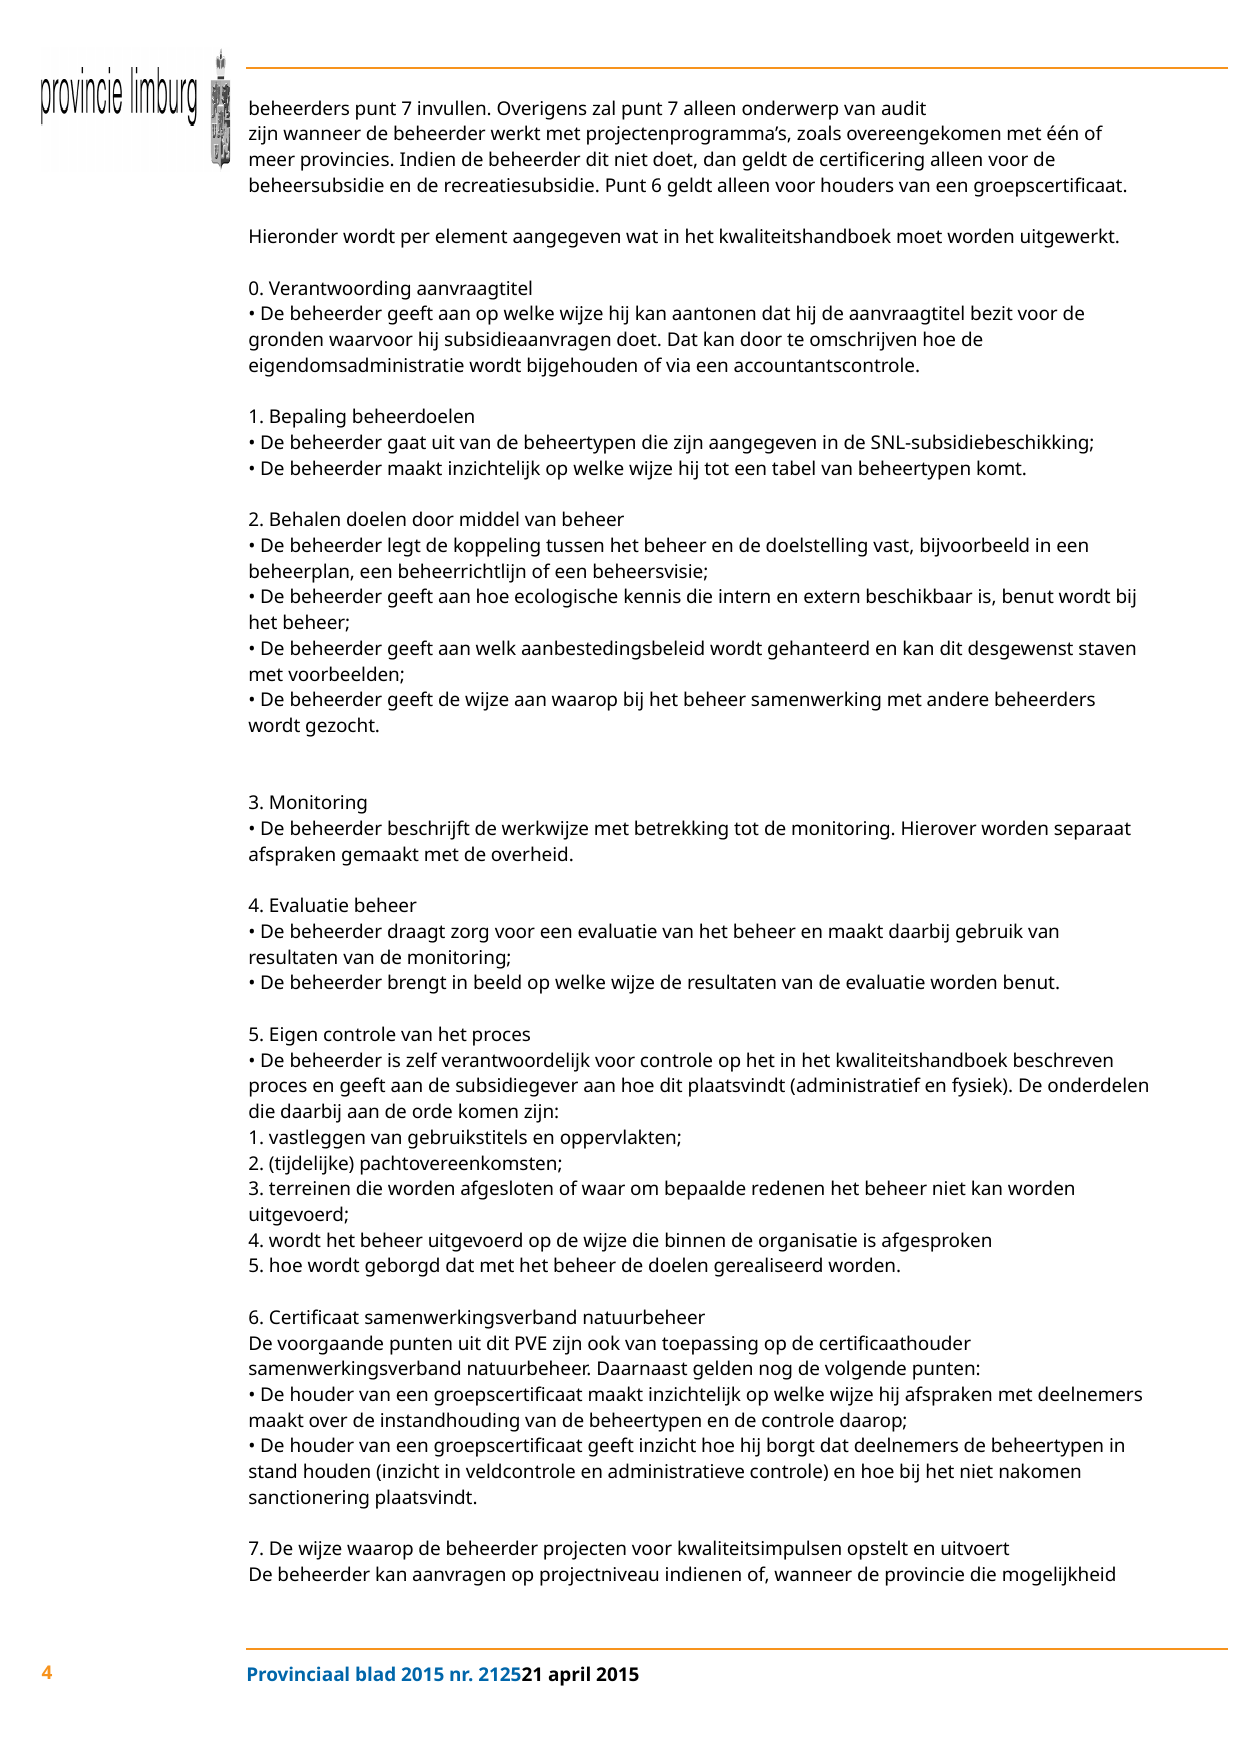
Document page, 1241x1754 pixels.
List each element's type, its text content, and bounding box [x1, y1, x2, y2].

text 4. wordt het beheer uitgevoerd op de wijze die binnen de organisatie is afgesproken [248, 1227, 1152, 1253]
text 3. terreinen die worden afgesloten of waar om bepaalde redenen het beheer niet kan worden uitgevoerd; [248, 1175, 1152, 1227]
text • De houder van een groepscertificaat maakt inzichtelijk op welke wijze hij afspraken met deelnemers maakt over de instandhouding van de beheertypen en de controle daarop; [248, 1381, 1152, 1433]
text • De beheerder geeft aan welk aanbestedingsbeleid wordt gehanteerd en kan dit desgewenst staven met voorbeelden; [248, 635, 1152, 687]
text Hieronder wordt per element aangegeven wat in het kwaliteitshandboek moet worden uitgewerkt. [248, 223, 1152, 249]
text • De beheerder geeft de wijze aan waarop bij het beheer samenwerking met andere beheerders wordt gezocht. [248, 687, 1152, 738]
text 0. Verantwoording aanvraagtitel [248, 275, 1152, 301]
text zijn wanneer de beheerder werkt met projectenprogramma’s, zoals overeengekomen met één of meer provincies. Indien de beheerder dit niet doet, dan geldt de certificering alleen voor de beheersubsidie en de recreatiesubsidie. Punt 6 geldt alleen voor houders van een groepscertificaat. [248, 121, 1152, 198]
text beheerders punt 7 invullen. Overigens zal punt 7 alleen onderwerp van audit [248, 95, 1152, 121]
text 6. Certificaat samenwerkingsverband natuurbeheer [248, 1304, 1152, 1330]
text • De beheerder draagt zorg voor een evaluatie van het beheer en maakt daarbij gebruik van resultaten van de monitoring; [248, 918, 1152, 969]
text • De beheerder geeft aan hoe ecologische kennis die intern en extern beschikbaar is, benut wordt bij het beheer; [248, 584, 1152, 635]
text 3. Monitoring [248, 789, 1152, 815]
text • De beheerder gaat uit van de beheertypen die zijn aangegeven in de SNL-subsidiebeschikking; [248, 429, 1152, 455]
text 5. Eigen controle van het proces [248, 1021, 1152, 1047]
text De beheerder kan aanvragen op projectniveau indienen of, wanneer de provincie die mogelijkheid [248, 1561, 1152, 1587]
text 4. Evaluatie beheer [248, 892, 1152, 918]
text • De beheerder is zelf verantwoordelijk voor controle op het in het kwaliteitshandboek beschreven proces en geeft aan de subsidiegever aan hoe dit plaatsvindt (administratief en fysiek). De onderdelen die daarbij aan de orde komen zijn: [248, 1047, 1152, 1124]
text • De houder van een groepscertificaat geeft inzicht hoe hij borgt dat deelnemers de beheertypen in stand houden (inzicht in veldcontrole en administratieve controle) en hoe bij het niet nakomen sanctionering plaatsvindt. [248, 1433, 1152, 1510]
text • De beheerder brengt in beeld op welke wijze de resultaten van de evaluatie worden benut. [248, 969, 1152, 995]
text • De beheerder legt de koppeling tussen het beheer en de doelstelling vast, bijvoorbeeld in een beheerplan, een beheerrichtlijn of een beheersvisie; [248, 532, 1152, 584]
text 7. De wijze waarop de beheerder projecten voor kwaliteitsimpulsen opstelt en uitvoert [248, 1536, 1152, 1561]
text De voorgaande punten uit dit PVE zijn ook van toepassing op de certificaathouder samenwerkingsverband natuurbeheer. Daarnaast gelden nog de volgende punten: [248, 1330, 1152, 1381]
text • De beheerder beschrijft de werkwijze met betrekking tot de monitoring. Hierover worden separaat afspraken gemaakt met de overheid. [248, 815, 1152, 867]
text 5. hoe wordt geborgd dat met het beheer de doelen gerealiseerd worden. [248, 1253, 1152, 1278]
text • De beheerder geeft aan op welke wijze hij kan aantonen dat hij de aanvraagtitel bezit voor de gronden waarvoor hij subsidieaanvragen doet. Dat kan door te omschrijven hoe de eigendomsadministratie wordt bijgehouden of via een accountantscontrole. [248, 301, 1152, 378]
text 2. Behalen doelen door middel van beheer [248, 506, 1152, 532]
text 1. vastleggen van gebruikstitels en oppervlakten; [248, 1124, 1152, 1150]
text • De beheerder maakt inzichtelijk op welke wijze hij tot een tabel van beheertypen komt. [248, 455, 1152, 481]
text 1. Bepaling beheerdoelen [248, 403, 1152, 429]
text 2. (tijdelijke) pachtovereenkomsten; [248, 1150, 1152, 1175]
picture [41, 47, 231, 172]
